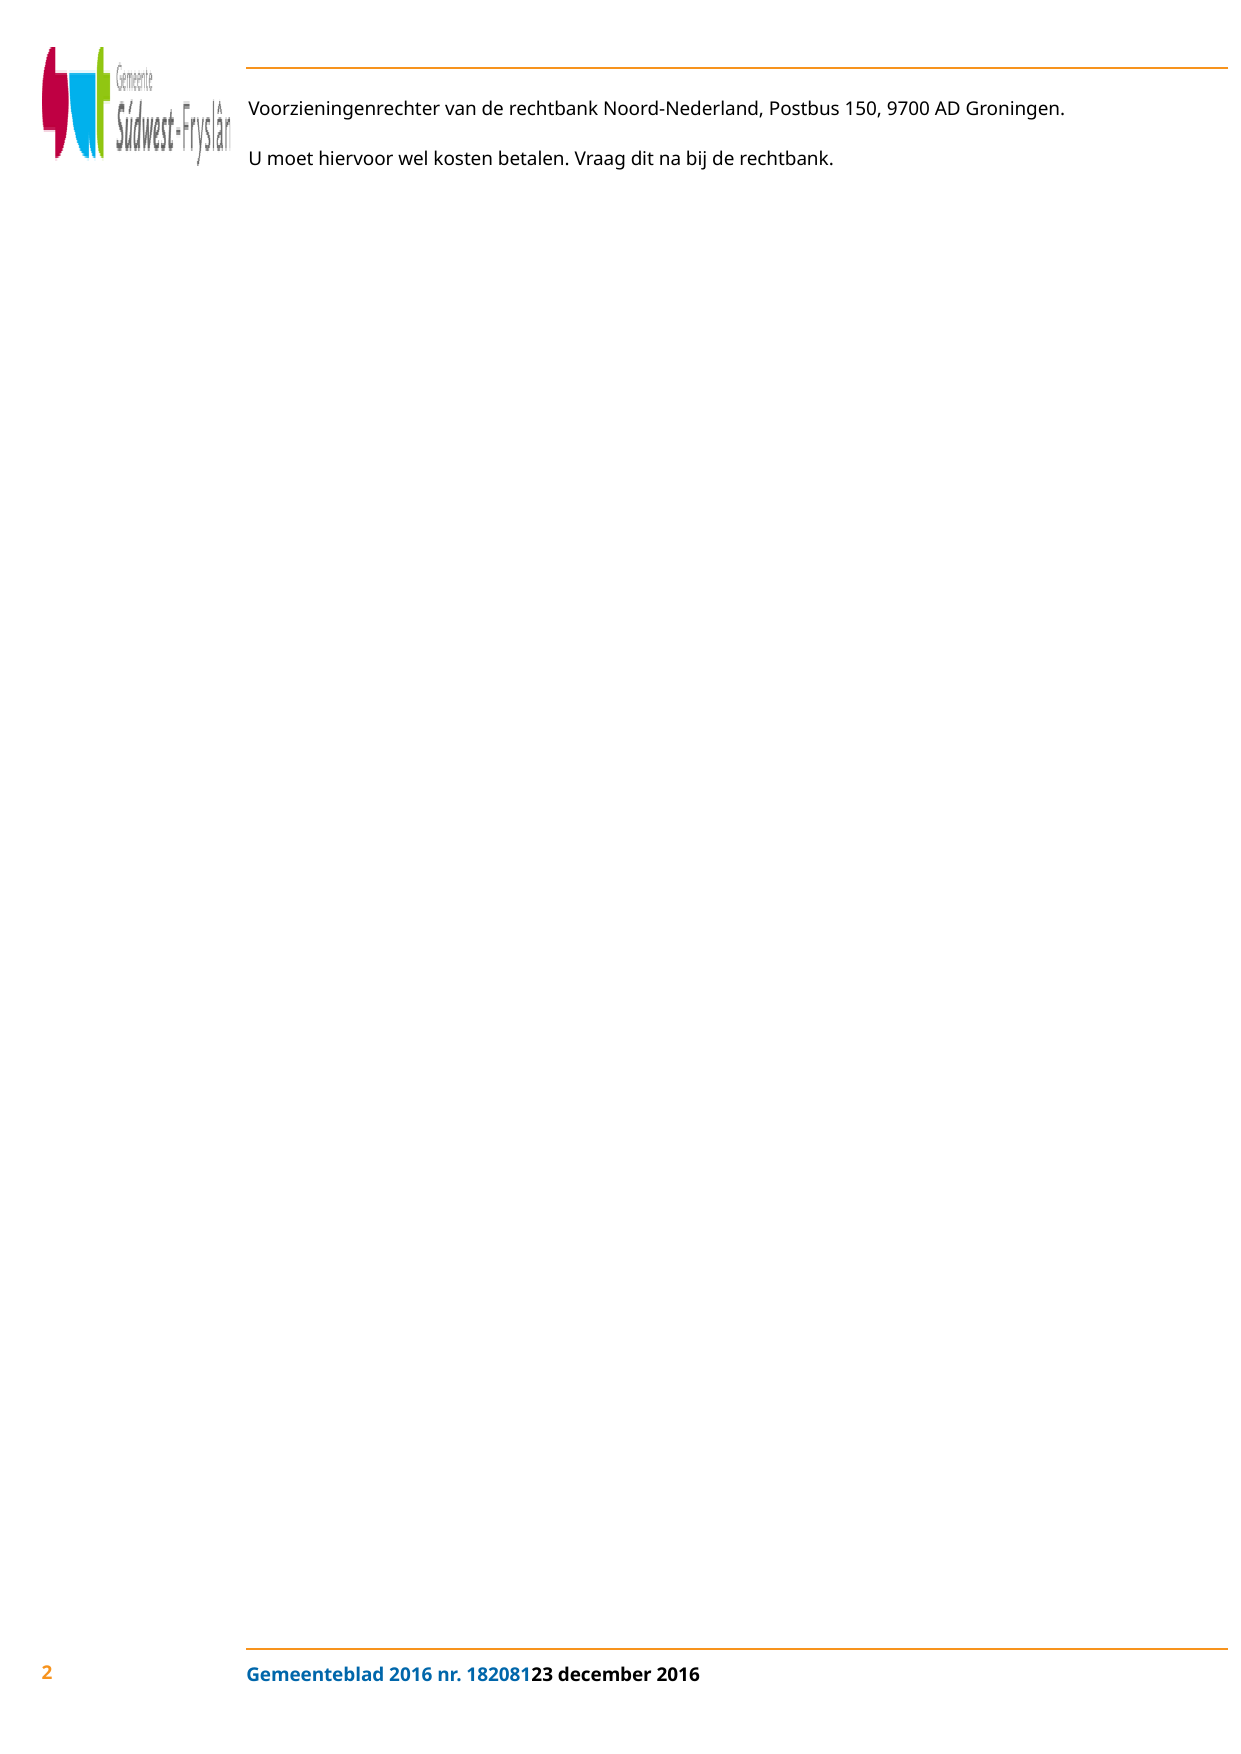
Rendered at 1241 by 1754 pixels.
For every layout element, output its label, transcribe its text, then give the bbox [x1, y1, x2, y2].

text Voorzieningenrechter van de rechtbank Noord-Nederland, Postbus 150, 9700 AD Groningen. [248, 95, 1152, 121]
text U moet hiervoor wel kosten betalen. Vraag dit na bij de rechtbank. [248, 145, 1152, 171]
picture [41, 47, 231, 172]
